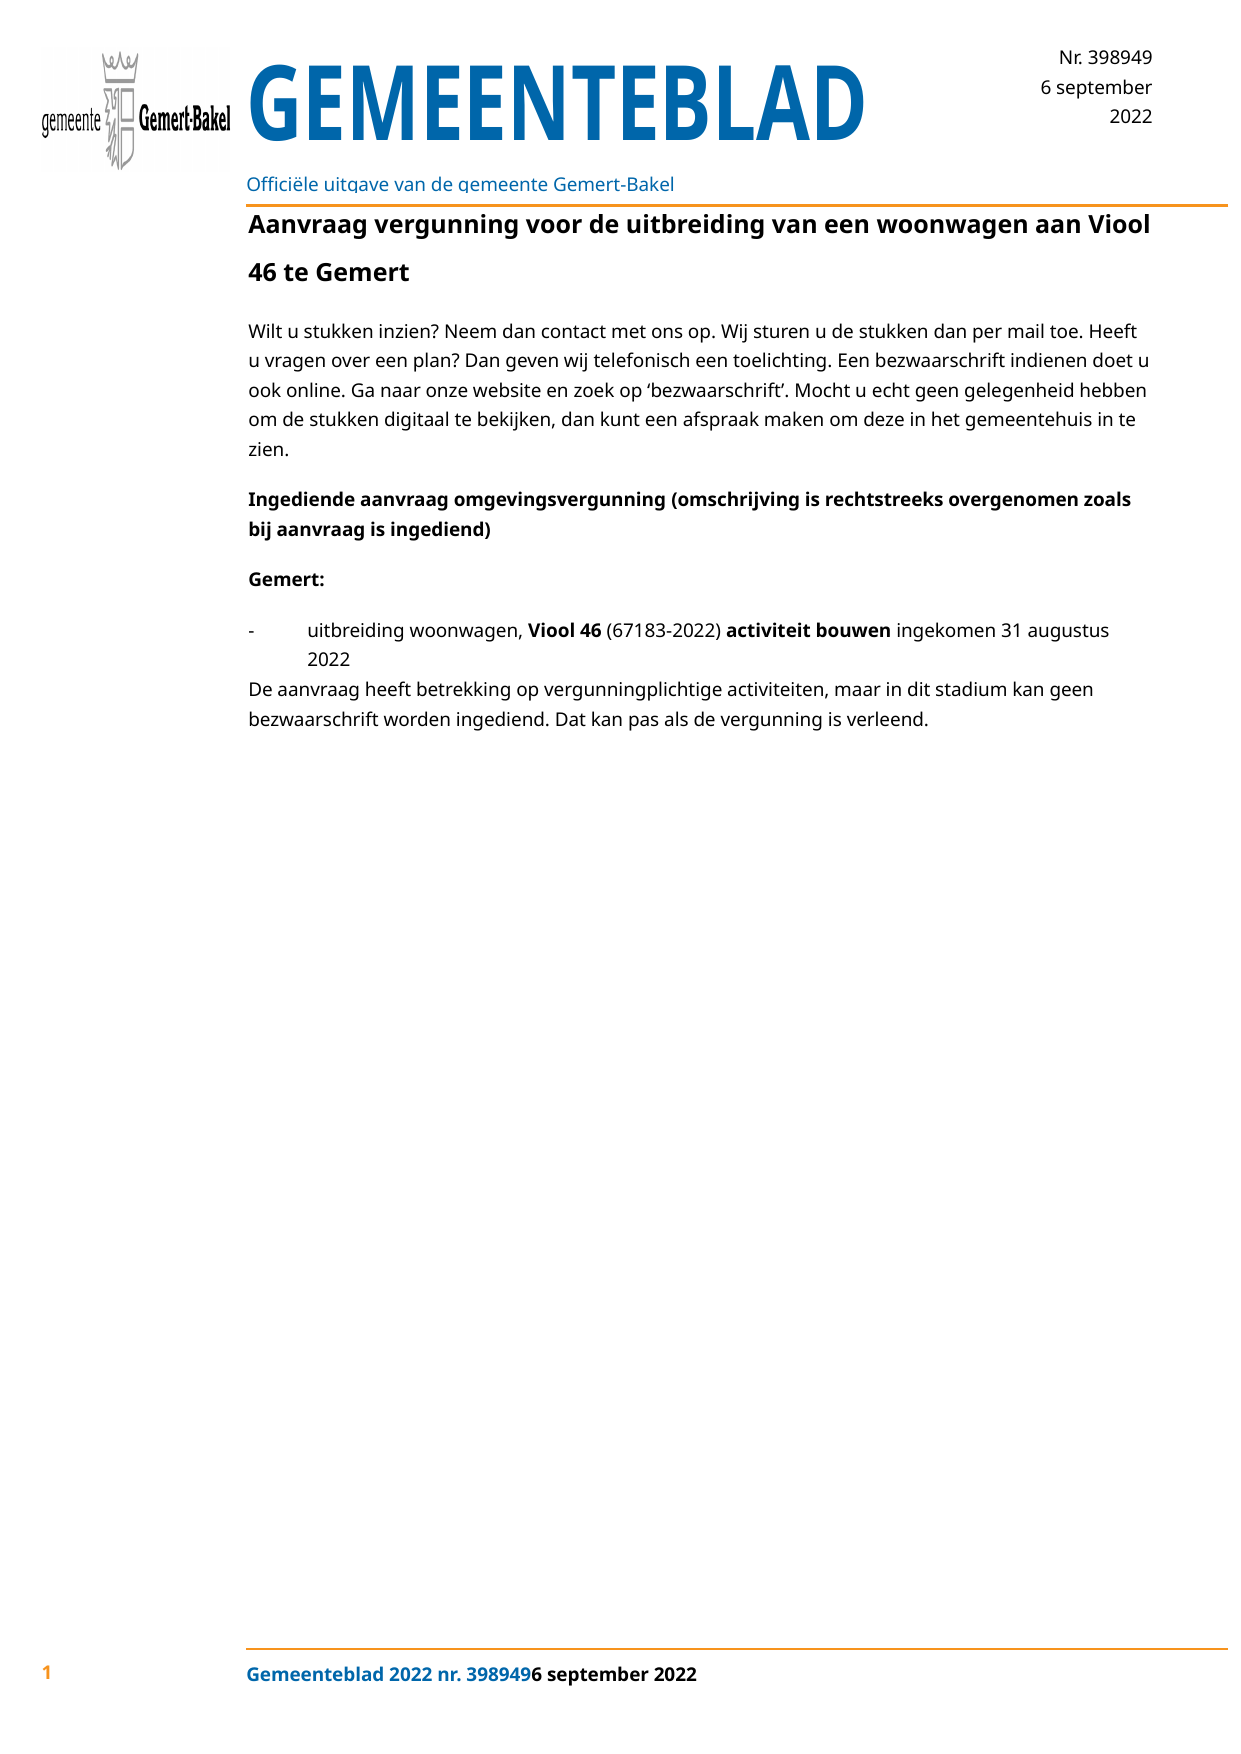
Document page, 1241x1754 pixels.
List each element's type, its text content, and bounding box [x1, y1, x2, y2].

text Wilt u stukken inzien? Neem dan contact met ons op. Wij sturen u de stukken dan per mail toe. Heeft u vragen over een plan? Dan geven wij telefonisch een toelichting. Een bezwaarschrift indienen doet u ook online. Ga naar onze website en zoek op ‘bezwaarschrift’. Mocht u echt geen gelegenheid hebben om de stukken digitaal te bekijken, dan kunt een afspraak maken om deze in het gemeentehuis in te zien. [248, 318, 1152, 462]
picture [41, 47, 231, 172]
list uitbreiding woonwagen, Viool 46 (67183-2022) activiteit bouwen ingekomen 31 augustus 2022 [248, 617, 1152, 672]
text Aanvraag vergunning voor de uitbreiding van een woonwagen aan Viool 46 te Gemert [248, 207, 1152, 288]
text Gemert: [248, 567, 1152, 592]
text De aanvraag heeft betrekking op vergunningplichtige activiteiten, maar in dit stadium kan geen bezwaarschrift worden ingediend. Dat kan pas als de vergunning is verleend. [248, 676, 1152, 732]
text Ingediende aanvraag omgevingsvergunning (omschrijving is rechtstreeks overgenomen zoals bij aanvraag is ingediend) [248, 487, 1152, 542]
